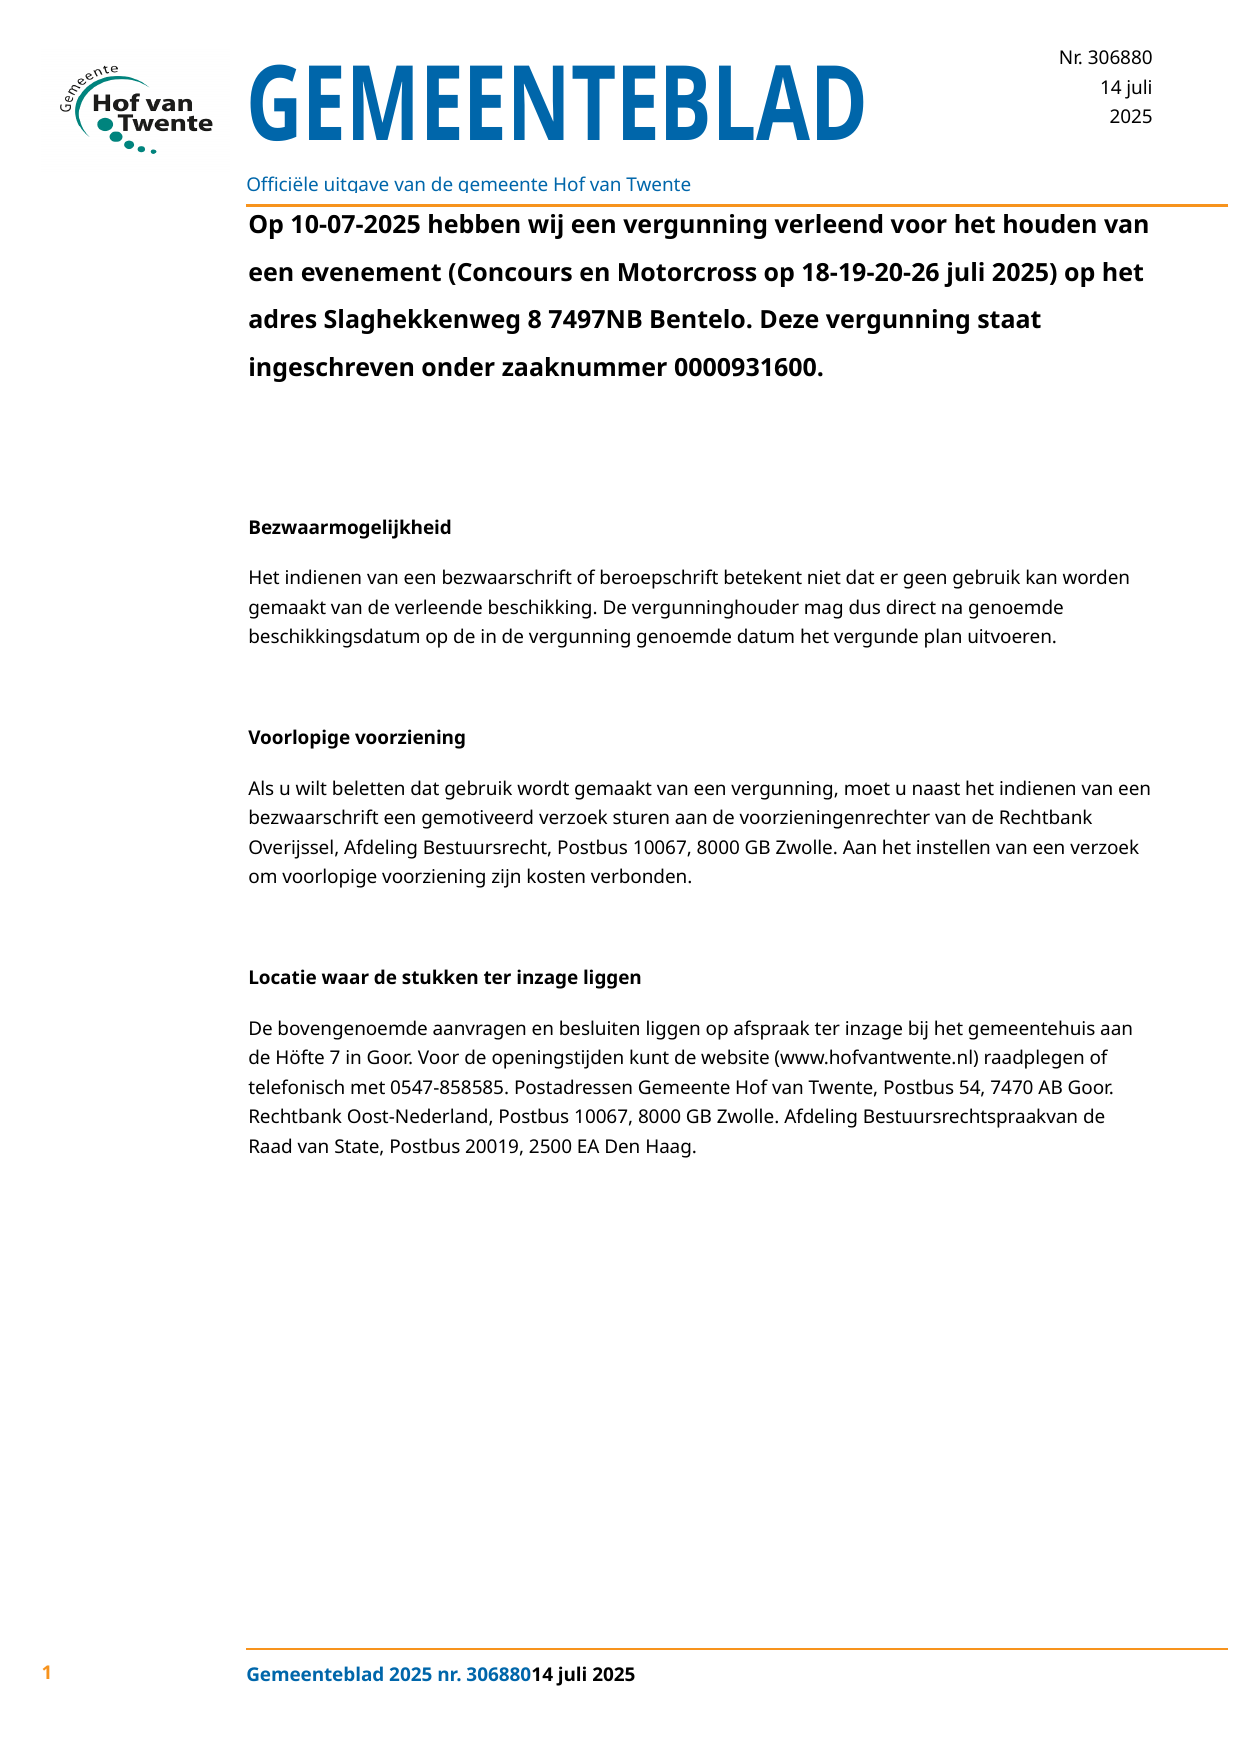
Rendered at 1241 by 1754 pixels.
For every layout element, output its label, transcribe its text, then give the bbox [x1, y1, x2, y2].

text Voorlopige voorziening [248, 724, 1152, 750]
text Locatie waar de stukken ter inzage liggen [248, 964, 1152, 990]
text Op 10-07-2025 hebben wij een vergunning verleend voor het houden van een evenement (Concours en Motorcross op 18-19-20-26 juli 2025) op het adres Slaghekkenweg 8 7497NB Bentelo. Deze vergunning staat ingeschreven onder zaaknummer 0000931600. [248, 207, 1152, 384]
picture [41, 47, 231, 172]
text Bezwaarmogelijkheid [248, 514, 1152, 540]
text De bovengenoemde aanvragen en besluiten liggen op afspraak ter inzage bij het gemeentehuis aan de Höfte 7 in Goor. Voor de openingstijden kunt de website (www.hofvantwente.nl) raadplegen of telefonisch met 0547-858585. Postadressen Gemeente Hof van Twente, Postbus 54, 7470 AB Goor. Rechtbank Oost-Nederland, Postbus 10067, 8000 GB Zwolle. Afdeling Bestuursrechtspraakvan de Raad van State, Postbus 20019, 2500 EA Den Haag. [248, 1015, 1152, 1159]
text Het indienen van een bezwaarschrift of beroepschrift betekent niet dat er geen gebruik kan worden gemaakt van de verleende beschikking. De vergunninghouder mag dus direct na genoemde beschikkingsdatum op de in de vergunning genoemde datum het vergunde plan uitvoeren. [248, 564, 1152, 649]
text Als u wilt beletten dat gebruik wordt gemaakt van een vergunning, moet u naast het indienen van een bezwaarschrift een gemotiveerd verzoek sturen aan de voorzieningenrechter van de Rechtbank Overijssel, Afdeling Bestuursrecht, Postbus 10067, 8000 GB Zwolle. Aan het instellen van een verzoek om voorlopige voorziening zijn kosten verbonden. [248, 775, 1152, 889]
